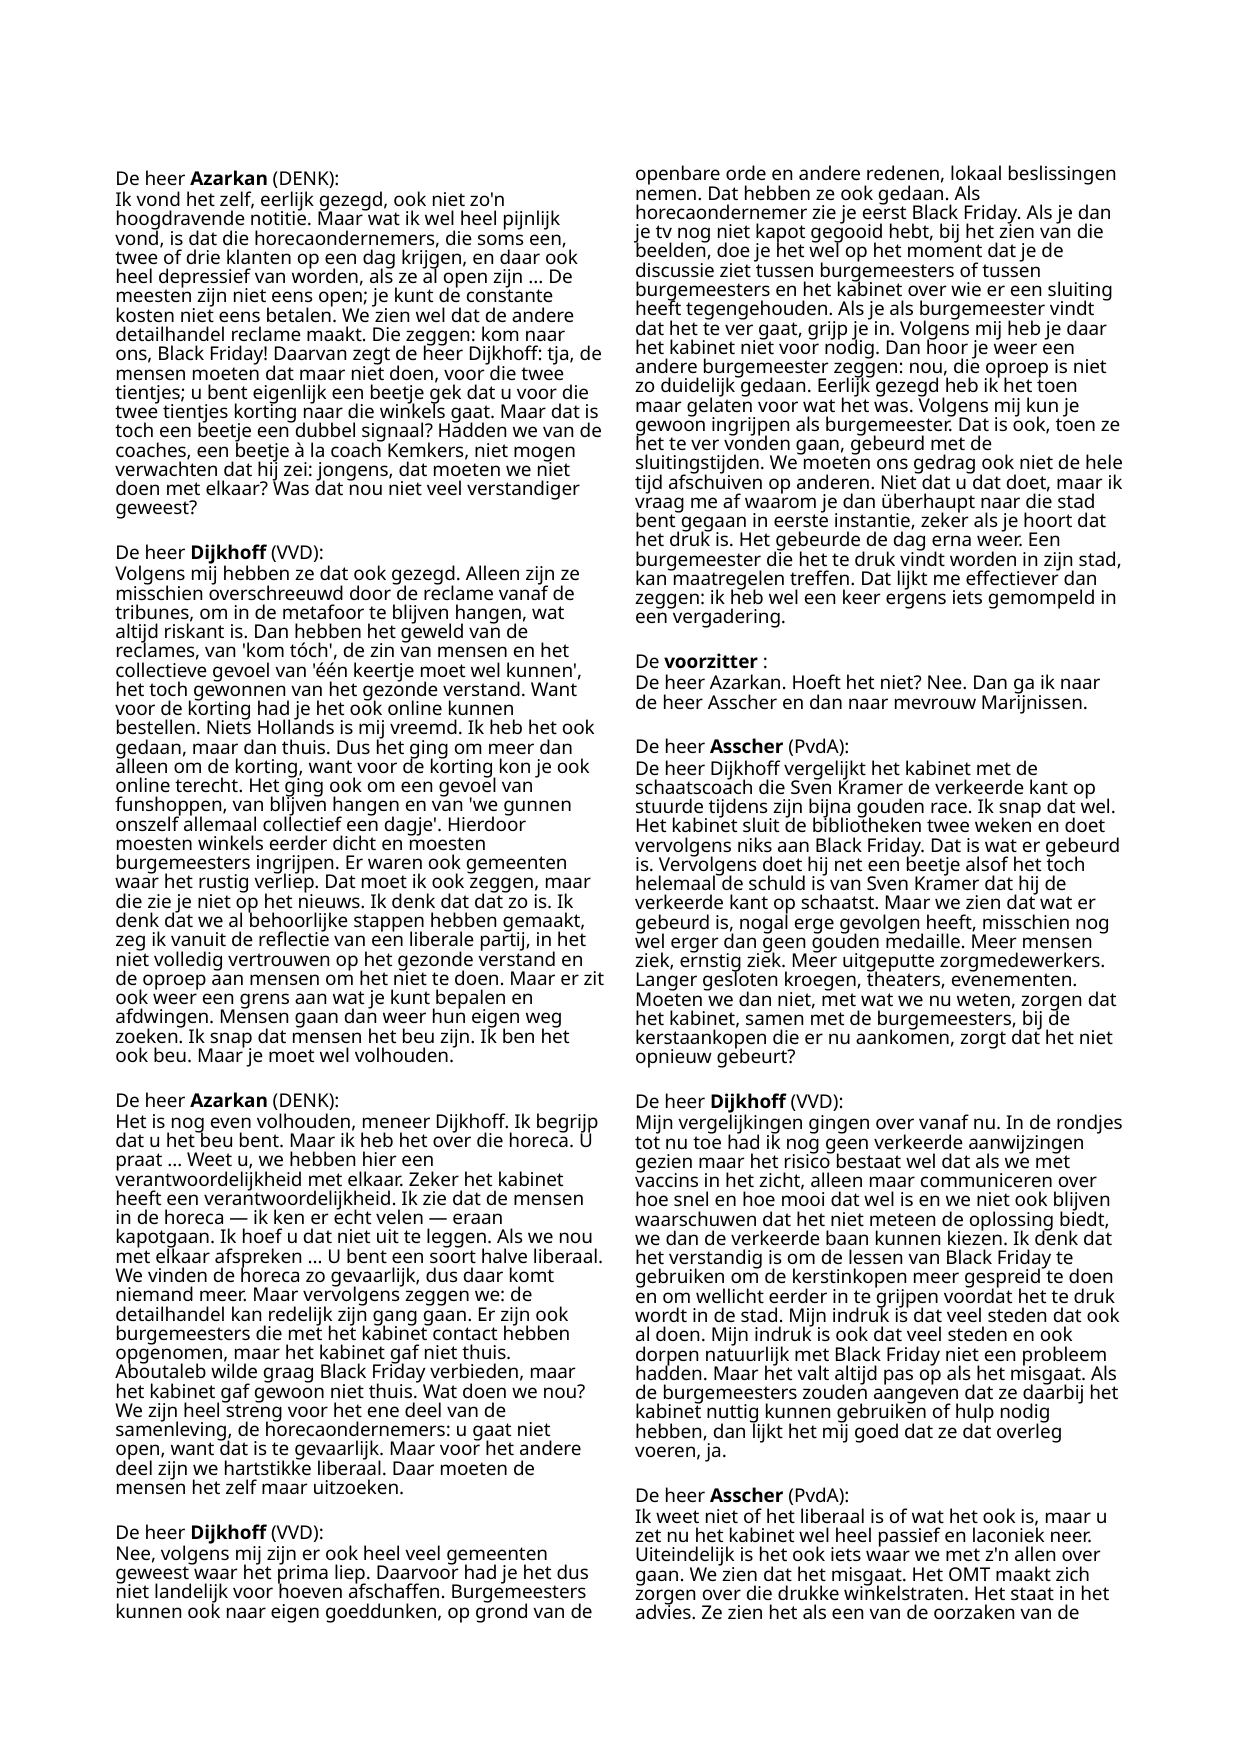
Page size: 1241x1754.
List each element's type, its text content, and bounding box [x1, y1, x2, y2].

text Ik weet niet of het liberaal is of wat het ook is, maar u zet nu het kabinet wel heel passief en laconiek neer. Uiteindelijk is het ook iets waar we met z'n allen over gaan. We zien dat het misgaat. Het OMT maakt zich zorgen over die drukke winkelstraten. Het staat in het advies. Ze zien het als een van de oorzaken van de [635, 1508, 1125, 1623]
text De heer Azarkan (DENK): [115, 165, 605, 191]
text Mijn vergelijkingen gingen over vanaf nu. In de rondjes tot nu toe had ik nog geen verkeerde aanwijzingen gezien maar het risico bestaat wel dat als we met vaccins in het zicht, alleen maar communiceren over hoe snel en hoe mooi dat wel is en we niet ook blijven waarschuwen dat het niet meteen de oplossing biedt, we dan de verkeerde baan kunnen kiezen. Ik denk dat het verstandig is om de lessen van Black Friday te gebruiken om de kerstinkopen meer gespreid te doen en om wellicht eerder in te grijpen voordat het te druk wordt in de stad. Mijn indruk is dat veel steden dat ook al doen. Mijn indruk is ook dat veel steden en ook dorpen natuurlijk met Black Friday niet een probleem hadden. Maar het valt altijd pas op als het misgaat. Als de burgemeesters zouden aangeven dat ze daarbij het kabinet nuttig kunnen gebruiken of hulp nodig hebben, dan lijkt het mij goed dat ze dat overleg voeren, ja. [635, 1114, 1125, 1461]
text De heer Asscher (PvdA): [635, 734, 1125, 759]
text Volgens mij hebben ze dat ook gezegd. Alleen zijn ze misschien overschreeuwd door de reclame vanaf de tribunes, om in de metafoor te blijven hangen, wat altijd riskant is. Dan hebben het geweld van de reclames, van 'kom tóch', de zin van mensen en het collectieve gevoel van 'één keertje moet wel kunnen', het toch gewonnen van het gezonde verstand. Want voor de korting had je het ook online kunnen bestellen. Niets Hollands is mij vreemd. Ik heb het ook gedaan, maar dan thuis. Dus het ging om meer dan alleen om de korting, want voor de korting kon je ook online terecht. Het ging ook om een gevoel van funshoppen, van blijven hangen en van 'we gunnen onszelf allemaal collectief een dagje'. Hierdoor moesten winkels eerder dicht en moesten burgemeesters ingrijpen. Er waren ook gemeenten waar het rustig verliep. Dat moet ik ook zeggen, maar die zie je niet op het nieuws. Ik denk dat dat zo is. Ik denk dat we al behoorlijke stappen hebben gemaakt, zeg ik vanuit de reflectie van een liberale partij, in het niet volledig vertrouwen op het gezonde verstand en de oproep aan mensen om het niet te doen. Maar er zit ook weer een grens aan wat je kunt bepalen en afdwingen. Mensen gaan dan weer hun eigen weg zoeken. Ik snap dat mensen het beu zijn. Ik ben het ook beu. Maar je moet wel volhouden. [115, 565, 605, 1066]
text De heer Dijkhoff (VVD): [115, 1519, 605, 1545]
text Nee, volgens mij zijn er ook heel veel gemeenten geweest waar het prima liep. Daarvoor had je het dus niet landelijk voor hoeven afschaffen. Burgemeesters kunnen ook naar eigen goeddunken, op grond van de [115, 1545, 605, 1622]
text Het is nog even volhouden, meneer Dijkhoff. Ik begrijp dat u het beu bent. Maar ik heb het over die horeca. U praat … Weet u, we hebben hier een verantwoordelijkheid met elkaar. Zeker het kabinet heeft een verantwoordelijkheid. Ik zie dat de mensen in de horeca — ik ken er echt velen — eraan kapotgaan. Ik hoef u dat niet uit te leggen. Als we nou met elkaar afspreken … U bent een soort halve liberaal. We vinden de horeca zo gevaarlijk, dus daar komt niemand meer. Maar vervolgens zeggen we: de detailhandel kan redelijk zijn gang gaan. Er zijn ook burgemeesters die met het kabinet contact hebben opgenomen, maar het kabinet gaf niet thuis. Aboutaleb wilde graag Black Friday verbieden, maar het kabinet gaf gewoon niet thuis. Wat doen we nou? We zijn heel streng voor het ene deel van de samenleving, de horecaondernemers: u gaat niet open, want dat is te gevaarlijk. Maar voor het andere deel zijn we hartstikke liberaal. Daar moeten de mensen het zelf maar uitzoeken. [115, 1113, 605, 1498]
text De heer Dijkhoff (VVD): [115, 539, 605, 565]
text De heer Dijkhoff (VVD): [635, 1089, 1125, 1114]
text Ik vond het zelf, eerlijk gezegd, ook niet zo'n hoogdravende notitie. Maar wat ik wel heel pijnlijk vond, is dat die horecaondernemers, die soms een, twee of drie klanten op een dag krijgen, en daar ook heel depressief van worden, als ze al open zijn ... De meesten zijn niet eens open; je kunt de constante kosten niet eens betalen. We zien wel dat de andere detailhandel reclame maakt. Die zeggen: kom naar ons, Black Friday! Daarvan zegt de heer Dijkhoff: tja, de mensen moeten dat maar niet doen, voor die twee tientjes; u bent eigenlijk een beetje gek dat u voor die twee tientjes korting naar die winkels gaat. Maar dat is toch een beetje een dubbel signaal? Hadden we van de coaches, een beetje à la coach Kemkers, niet mogen verwachten dat hij zei: jongens, dat moeten we niet doen met elkaar? Was dat nou niet veel verstandiger geweest? [115, 191, 605, 519]
text openbare orde en andere redenen, lokaal beslissingen nemen. Dat hebben ze ook gedaan. Als horecaondernemer zie je eerst Black Friday. Als je dan je tv nog niet kapot gegooid hebt, bij het zien van die beelden, doe je het wel op het moment dat je de discussie ziet tussen burgemeesters of tussen burgemeesters en het kabinet over wie er een sluiting heeft tegengehouden. Als je als burgemeester vindt dat het te ver gaat, grijp je in. Volgens mij heb je daar het kabinet niet voor nodig. Dan hoor je weer een andere burgemeester zeggen: nou, die oproep is niet zo duidelijk gedaan. Eerlijk gezegd heb ik het toen maar gelaten voor wat het was. Volgens mij kun je gewoon ingrijpen als burgemeester. Dat is ook, toen ze het te ver vonden gaan, gebeurd met de sluitingstijden. We moeten ons gedrag ook niet de hele tijd afschuiven op anderen. Niet dat u dat doet, maar ik vraag me af waarom je dan überhaupt naar die stad bent gegaan in eerste instantie, zeker als je hoort dat het druk is. Het gebeurde de dag erna weer. Een burgemeester die het te druk vindt worden in zijn stad, kan maatregelen treffen. Dat lijkt me effectiever dan zeggen: ik heb wel een keer ergens iets gemompeld in een vergadering. [635, 165, 1125, 628]
text De voorzitter : [635, 649, 1125, 674]
text De heer Dijkhoff vergelijkt het kabinet met de schaatscoach die Sven Kramer de verkeerde kant op stuurde tijdens zijn bijna gouden race. Ik snap dat wel. Het kabinet sluit de bibliotheken twee weken en doet vervolgens niks aan Black Friday. Dat is wat er gebeurd is. Vervolgens doet hij net een beetje alsof het toch helemaal de schuld is van Sven Kramer dat hij de verkeerde kant op schaatst. Maar we zien dat wat er gebeurd is, nogal erge gevolgen heeft, misschien nog wel erger dan geen gouden medaille. Meer mensen ziek, ernstig ziek. Meer uitgeputte zorgmedewerkers. Langer gesloten kroegen, theaters, evenementen. Moeten we dan niet, met wat we nu weten, zorgen dat het kabinet, samen met de burgemeesters, bij de kerstaankopen die er nu aankomen, zorgt dat het niet opnieuw gebeurt? [635, 759, 1125, 1068]
text De heer Asscher (PvdA): [635, 1482, 1125, 1508]
text De heer Azarkan (DENK): [115, 1087, 605, 1113]
text De heer Azarkan. Hoeft het niet? Nee. Dan ga ik naar de heer Asscher en dan naar mevrouw Marijnissen. [635, 674, 1125, 713]
